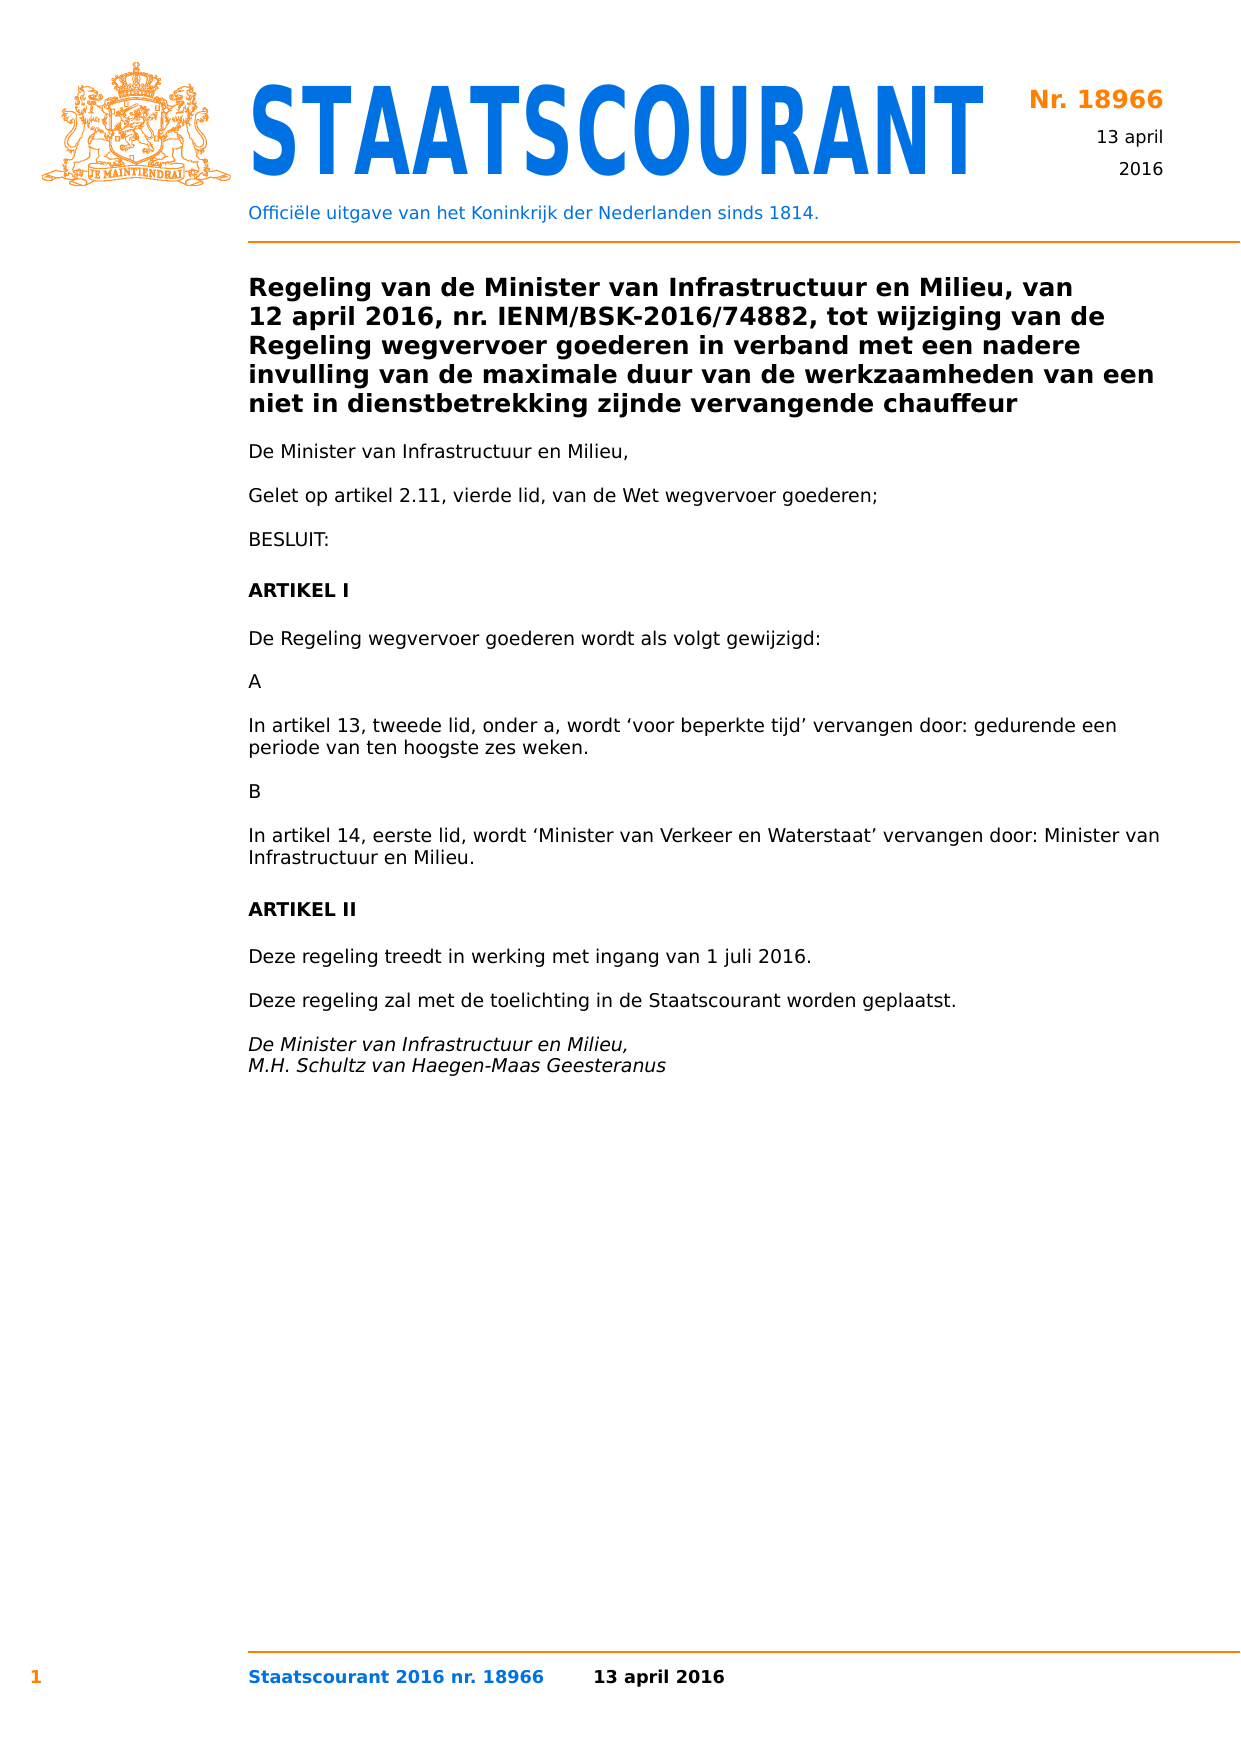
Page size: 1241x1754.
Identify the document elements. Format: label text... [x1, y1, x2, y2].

text In artikel 13, tweede lid, onder a, wordt ‘voor beperkte tijd’ vervangen door: gedurende een periode van ten hoogste zes weken. [248, 715, 1163, 759]
table_cell 2016 [998, 153, 1240, 203]
table_cell 13 april [998, 121, 1240, 153]
text De Minister van Infrastructuur en Milieu, M.H. Schultz van Haegen-Maas Geesteranus [248, 1033, 1163, 1077]
subtitle ARTIKEL II [248, 899, 1163, 921]
table_header STAATSCOURANT [248, 62, 998, 203]
text BESLUIT: [248, 528, 1163, 550]
text De Regeling wegvervoer goederen wordt als volgt gewijzigd: [248, 627, 1163, 649]
text In artikel 14, eerste lid, wordt ‘Minister van Verkeer en Waterstaat’ vervangen door: Minister van Infrastructuur en Milieu. [248, 825, 1163, 869]
text B [248, 781, 1163, 803]
text Gelet op artikel 2.11, vierde lid, van de Wet wegvervoer goederen; [248, 484, 1163, 507]
table_cell Officiële uitgave van het Koninkrijk der Nederlanden sinds 1814. [248, 203, 1240, 241]
subtitle Regeling van de Minister van Infrastructuur en Milieu, van 12 april 2016, nr. IENM/BSK-2016/74882, tot wijziging van de Regeling wegvervoer goederen in verband met een nadere invulling van de maximale duur van de werkzaamheden van een niet in dienstbetrekking zijnde vervangende chauffeur [248, 273, 1163, 419]
picture [41, 62, 231, 186]
text Deze regeling treedt in werking met ingang van 1 juli 2016. [248, 946, 1163, 968]
table_header Nr. 18966 [998, 62, 1240, 121]
text Deze regeling zal met de toelichting in de Staatscourant worden geplaatst. [248, 989, 1163, 1012]
text A [248, 671, 1163, 693]
text De Minister van Infrastructuur en Milieu, [248, 441, 1163, 463]
table_header [25, 62, 248, 241]
subtitle ARTIKEL I [248, 580, 1163, 602]
